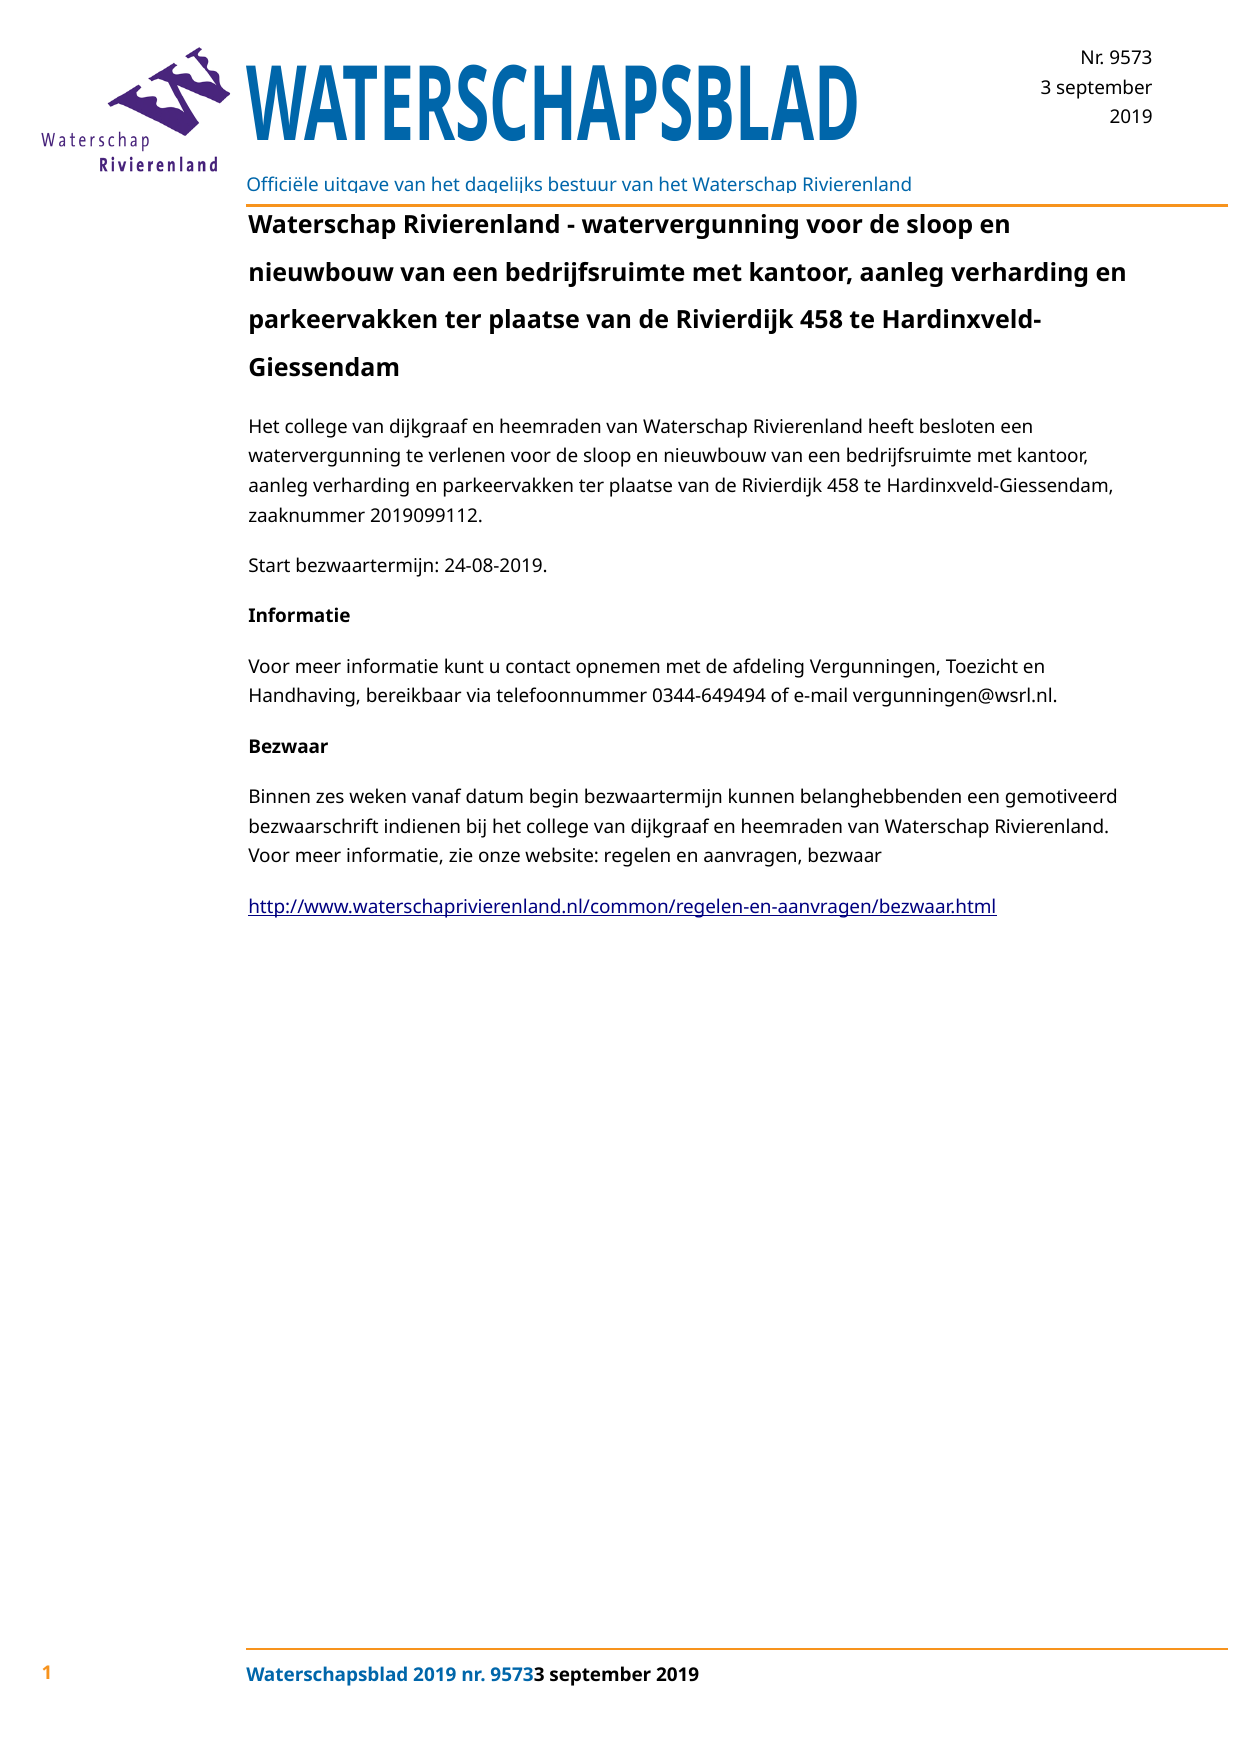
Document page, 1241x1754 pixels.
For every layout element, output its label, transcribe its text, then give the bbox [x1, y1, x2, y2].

text Informatie [248, 603, 1152, 628]
text http://www.waterschaprivierenland.nl/common/regelen-en-aanvragen/bezwaar.html [248, 893, 1152, 919]
text Start bezwaartermijn: 24-08-2019. [248, 552, 1152, 578]
text Bezwaar [248, 733, 1152, 759]
picture [41, 47, 231, 172]
text Voor meer informatie kunt u contact opnemen met de afdeling Vergunningen, Toezicht en Handhaving, bereikbaar via telefoonnummer 0344-649494 of e-mail vergunningen@wsrl.nl. [248, 653, 1152, 708]
text Waterschap Rivierenland - watervergunning voor de sloop en nieuwbouw van een bedrijfsruimte met kantoor, aanleg verharding en parkeervakken ter plaatse van de Rivierdijk 458 te Hardinxveld-Giessendam [248, 207, 1152, 384]
text Het college van dijkgraaf en heemraden van Waterschap Rivierenland heeft besloten een watervergunning te verlenen voor de sloop en nieuwbouw van een bedrijfsruimte met kantoor, aanleg verharding en parkeervakken ter plaatse van de Rivierdijk 458 te Hardinxveld-Giessendam, zaaknummer 2019099112. [248, 413, 1152, 528]
text Binnen zes weken vanaf datum begin bezwaartermijn kunnen belanghebbenden een gemotiveerd bezwaarschrift indienen bij het college van dijkgraaf en heemraden van Waterschap Rivierenland. Voor meer informatie, zie onze website: regelen en aanvragen, bezwaar [248, 783, 1152, 868]
